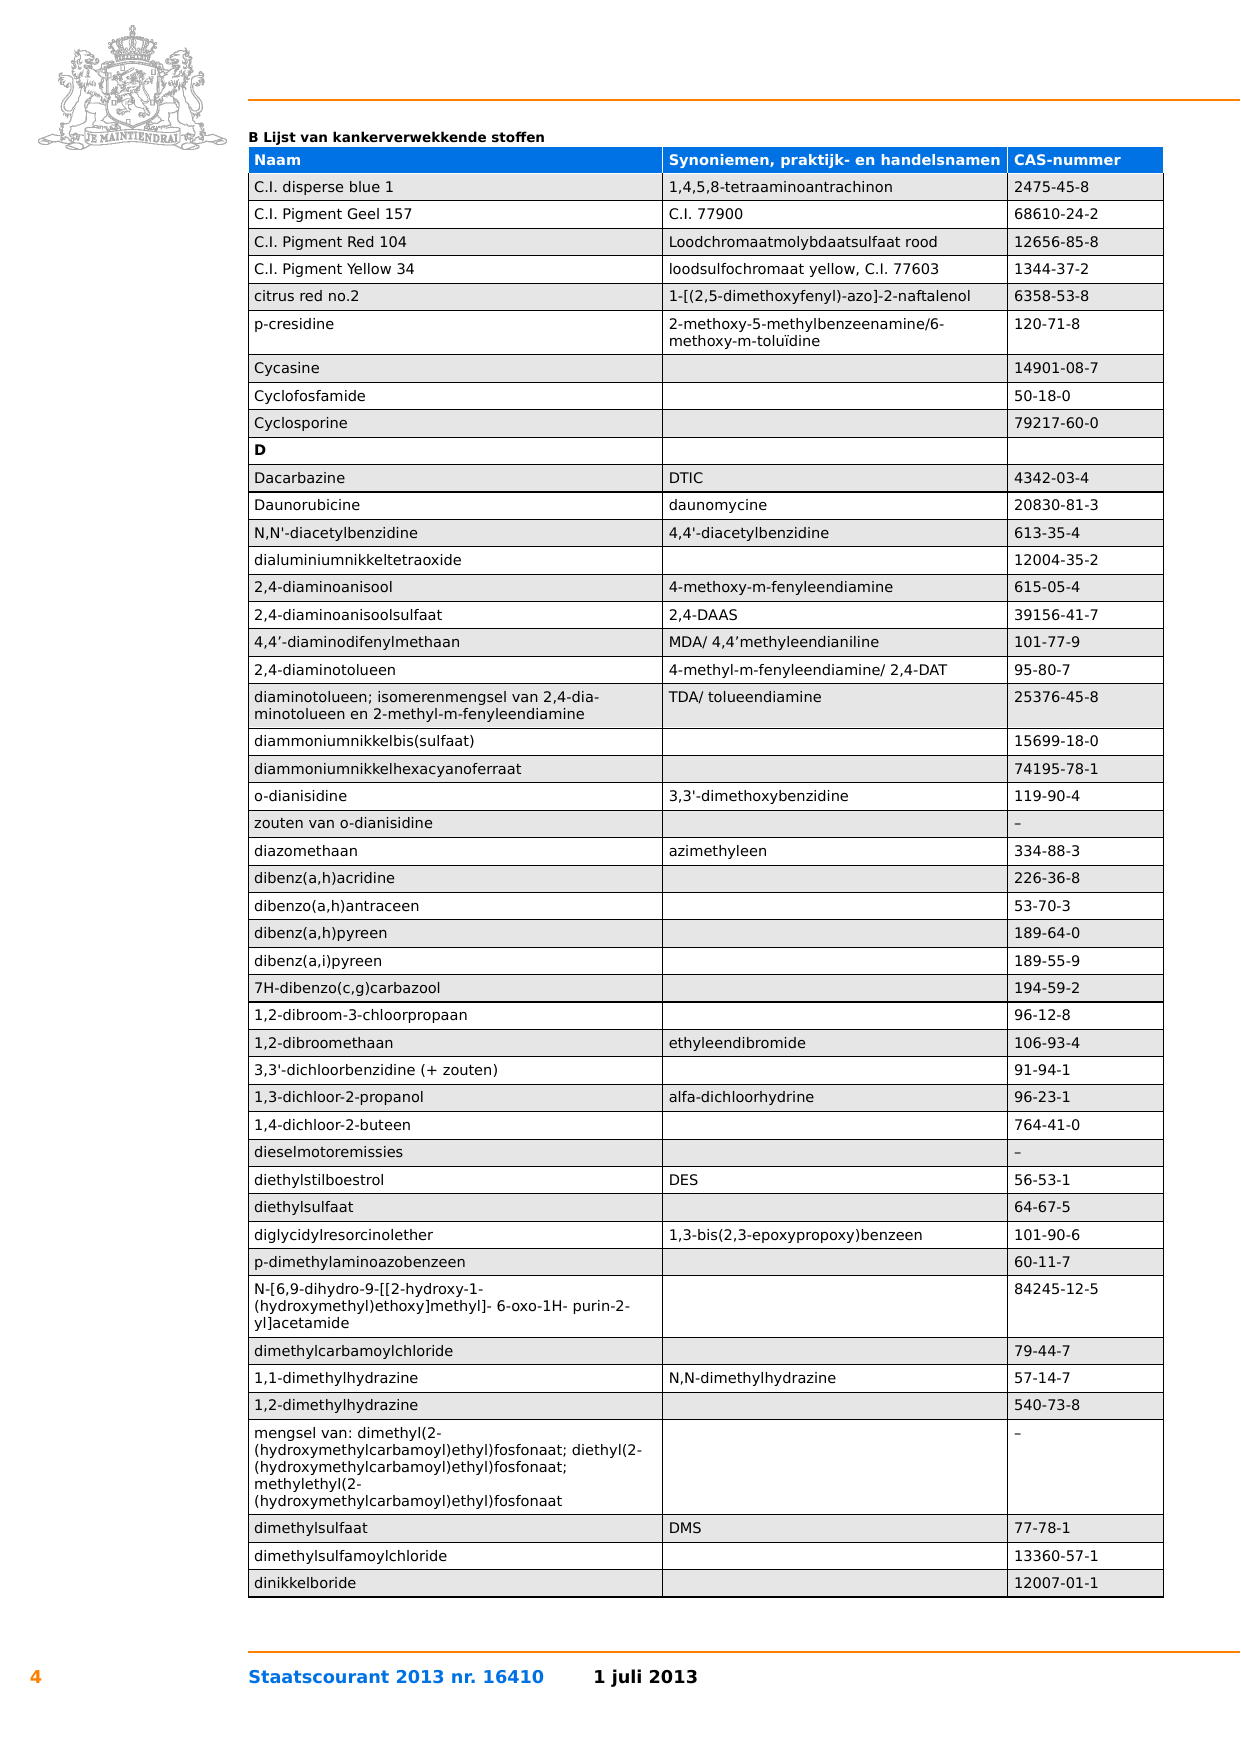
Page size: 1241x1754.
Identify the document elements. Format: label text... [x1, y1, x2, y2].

table_cell 4,4’-diaminodifenylmethaan [249, 629, 662, 656]
table_cell Cycasine [249, 355, 662, 382]
table_cell MDA/ 4,4’methyleendianiline [663, 629, 1007, 656]
table_cell [663, 383, 1007, 409]
table_cell dimethylcarbamoylchloride [249, 1338, 662, 1364]
table_cell [663, 1420, 1007, 1514]
table_cell 2,4-diaminoanisool [249, 575, 662, 601]
table_cell [663, 866, 1007, 892]
table_cell 91-94-1 [1008, 1057, 1163, 1084]
table_cell 25376-45-8 [1008, 684, 1163, 727]
table_cell – [1008, 1420, 1163, 1514]
table_cell [663, 920, 1007, 947]
table_cell N,N'-diacetylbenzidine [249, 520, 662, 546]
table_cell diethylsulfaat [249, 1194, 662, 1221]
table_cell dimethylsulfamoylchloride [249, 1543, 662, 1569]
table_cell 1,4-dichloor-2-buteen [249, 1112, 662, 1138]
table_cell 13360-57-1 [1008, 1543, 1163, 1569]
table_cell 1-[(2,5-dimethoxyfenyl)-azo]-2-naftalenol [663, 284, 1007, 310]
table_cell DES [663, 1167, 1007, 1193]
table_cell azimethyleen [663, 838, 1007, 864]
table_cell 57-14-7 [1008, 1365, 1163, 1392]
picture [38, 25, 227, 150]
table_cell 68610-24-2 [1008, 201, 1163, 228]
table_cell 3,3'-dimethoxybenzidine [663, 783, 1007, 810]
table_cell diazomethaan [249, 838, 662, 864]
table_cell 1,1-dimethylhydrazine [249, 1365, 662, 1392]
table_cell [663, 438, 1007, 464]
table_cell 101-90-6 [1008, 1222, 1163, 1248]
table_cell 1344-37-2 [1008, 256, 1163, 283]
table_cell [663, 811, 1007, 837]
table_cell N-[6,9-dihydro-9-[[2-hydroxy-1- (hydroxymethyl)ethoxy]methyl]- 6-oxo-1H- purin-2-yl]acetamide [249, 1276, 662, 1337]
table_cell 79-44-7 [1008, 1338, 1163, 1364]
table_cell 12656-85-8 [1008, 229, 1163, 255]
table_cell citrus red no.2 [249, 284, 662, 310]
table_header B Lijst van kankerverwekkende stoffen [248, 130, 1163, 146]
table_cell C.I. disperse blue 1 [249, 174, 662, 200]
table_cell 60-11-7 [1008, 1249, 1163, 1275]
table_cell 615-05-4 [1008, 575, 1163, 601]
table_cell 613-35-4 [1008, 520, 1163, 546]
table_cell 4-methoxy-m-fenyleendiamine [663, 575, 1007, 601]
table_cell [663, 355, 1007, 382]
table_cell dinikkelboride [249, 1570, 662, 1596]
table_cell Daunorubicine [249, 493, 662, 519]
table_cell [663, 948, 1007, 974]
table_cell daunomycine [663, 493, 1007, 519]
table_cell 189-55-9 [1008, 948, 1163, 974]
table_cell 39156-41-7 [1008, 602, 1163, 628]
table_cell C.I. 77900 [663, 201, 1007, 228]
table_cell 95-80-7 [1008, 657, 1163, 683]
table_cell CAS-nummer [1008, 147, 1163, 173]
table_cell [663, 1543, 1007, 1569]
table_cell C.I. Pigment Yellow 34 [249, 256, 662, 283]
table_cell 2,4-diaminoanisoolsulfaat [249, 602, 662, 628]
table_cell Cyclosporine [249, 410, 662, 437]
table_cell 764-41-0 [1008, 1112, 1163, 1138]
table_cell 12007-01-1 [1008, 1570, 1163, 1596]
table_cell C.I. Pigment Geel 157 [249, 201, 662, 228]
table_cell 15699-18-0 [1008, 729, 1163, 755]
table_cell 106-93-4 [1008, 1030, 1163, 1056]
table_cell 84245-12-5 [1008, 1276, 1163, 1337]
table_cell [663, 1338, 1007, 1364]
table_cell 101-77-9 [1008, 629, 1163, 656]
table_cell diaminotolueen; isomerenmengsel van 2,4-dia­minotolueen en 2-methyl-m-fenyleendiamine [249, 684, 662, 727]
table_cell 4-methyl-m-fenyleendiamine/ 2,4-DAT [663, 657, 1007, 683]
table_cell dibenz(a,h)acridine [249, 866, 662, 892]
table_cell 334-88-3 [1008, 838, 1163, 864]
table_cell p-dimethylaminoazobenzeen [249, 1249, 662, 1275]
table_cell diammoniumnikkelhexacyanoferraat [249, 756, 662, 782]
table_cell 64-67-5 [1008, 1194, 1163, 1221]
table_cell DTIC [663, 465, 1007, 491]
table_cell – [1008, 1140, 1163, 1166]
table_cell 50-18-0 [1008, 383, 1163, 409]
table_cell Naam [249, 147, 662, 173]
table_cell D [249, 438, 662, 464]
table_cell TDA/ tolueendiamine [663, 684, 1007, 727]
table_cell [663, 1570, 1007, 1596]
table_cell 20830-81-3 [1008, 493, 1163, 519]
table_cell C.I. Pigment Red 104 [249, 229, 662, 255]
table_cell [1008, 438, 1163, 464]
table_cell 74195-78-1 [1008, 756, 1163, 782]
table_cell diammoniumnikkelbis(sulfaat) [249, 729, 662, 755]
table_cell [663, 1003, 1007, 1029]
table_cell mengsel van: dimethyl(2-(hydroxymethylcarbamoyl)ethyl)fosfonaat; diethyl(2- (hydroxymethylcarbamoyl)ethyl)fosfonaat; methylethyl(2-(hydroxymethylcarbamoyl)ethyl)fosfonaat [249, 1420, 662, 1514]
table_cell 119-90-4 [1008, 783, 1163, 810]
table_cell zouten van o-dianisidine [249, 811, 662, 837]
table_cell [663, 410, 1007, 437]
table_cell [663, 1140, 1007, 1166]
table_cell dibenz(a,i)pyreen [249, 948, 662, 974]
table_cell [663, 547, 1007, 573]
table_cell 6358-53-8 [1008, 284, 1163, 310]
table_cell Loodchromaatmolybdaatsulfaat rood [663, 229, 1007, 255]
table_cell dibenzo(a,h)antraceen [249, 893, 662, 919]
table_cell 4342-03-4 [1008, 465, 1163, 491]
table_cell 226-36-8 [1008, 866, 1163, 892]
table_cell o-dianisidine [249, 783, 662, 810]
table_cell 1,2-dibroom-3-chloorpropaan [249, 1003, 662, 1029]
table_cell 79217-60-0 [1008, 410, 1163, 437]
table_cell dialuminiumnikkeltetraoxide [249, 547, 662, 573]
table_cell 2-methoxy-5-methylbenzeenamine/6-methoxy-m-toluïdine [663, 311, 1007, 354]
table_cell [663, 1393, 1007, 1419]
table_cell 1,3-bis(2,3-epoxypropoxy)benzeen [663, 1222, 1007, 1248]
table_cell loodsulfochromaat yellow, C.I. 77603 [663, 256, 1007, 283]
table_cell 4,4'-diacetylbenzidine [663, 520, 1007, 546]
table_cell Synoniemen, praktijk- en handelsnamen [663, 147, 1007, 173]
table_cell Cyclofosfamide [249, 383, 662, 409]
table_cell [663, 1057, 1007, 1084]
table_cell [663, 756, 1007, 782]
table_cell 1,2-dimethylhydrazine [249, 1393, 662, 1419]
table_cell 1,2-dibroomethaan [249, 1030, 662, 1056]
table_cell 1,4,5,8-tetraaminoantrachinon [663, 174, 1007, 200]
table_cell DMS [663, 1515, 1007, 1542]
table_cell 53-70-3 [1008, 893, 1163, 919]
table_cell 194-59-2 [1008, 975, 1163, 1001]
table_cell 120-71-8 [1008, 311, 1163, 354]
table_cell 540-73-8 [1008, 1393, 1163, 1419]
table_cell N,N-dimethylhydrazine [663, 1365, 1007, 1392]
table_cell [663, 1112, 1007, 1138]
table_cell – [1008, 811, 1163, 837]
table_cell 7H-dibenzo(c,g)carbazool [249, 975, 662, 1001]
table_cell dimethylsulfaat [249, 1515, 662, 1542]
table_cell 12004-35-2 [1008, 547, 1163, 573]
table_cell 1,3-dichloor-2-propanol [249, 1085, 662, 1111]
table_cell diethylstilboestrol [249, 1167, 662, 1193]
table_cell [663, 1276, 1007, 1337]
table_cell p-cresidine [249, 311, 662, 354]
table_cell [663, 1249, 1007, 1275]
table_cell 96-12-8 [1008, 1003, 1163, 1029]
table_cell 77-78-1 [1008, 1515, 1163, 1542]
table_cell dieselmotoremissies [249, 1140, 662, 1166]
table_cell [663, 893, 1007, 919]
table_cell diglycidylresorcinolether [249, 1222, 662, 1248]
table_cell 2,4-DAAS [663, 602, 1007, 628]
table_cell [663, 975, 1007, 1001]
table_cell [663, 1194, 1007, 1221]
table_cell 2,4-diaminotolueen [249, 657, 662, 683]
table_cell 189-64-0 [1008, 920, 1163, 947]
table_cell dibenz(a,h)pyreen [249, 920, 662, 947]
table_cell alfa-dichloorhydrine [663, 1085, 1007, 1111]
table_cell ethyleendibromide [663, 1030, 1007, 1056]
table_cell 14901-08-7 [1008, 355, 1163, 382]
table_cell 96-23-1 [1008, 1085, 1163, 1111]
table_cell 56-53-1 [1008, 1167, 1163, 1193]
table_cell Dacarbazine [249, 465, 662, 491]
table_cell 3,3'-dichloorbenzidine (+ zouten) [249, 1057, 662, 1084]
table_cell [663, 729, 1007, 755]
table_cell 2475-45-8 [1008, 174, 1163, 200]
